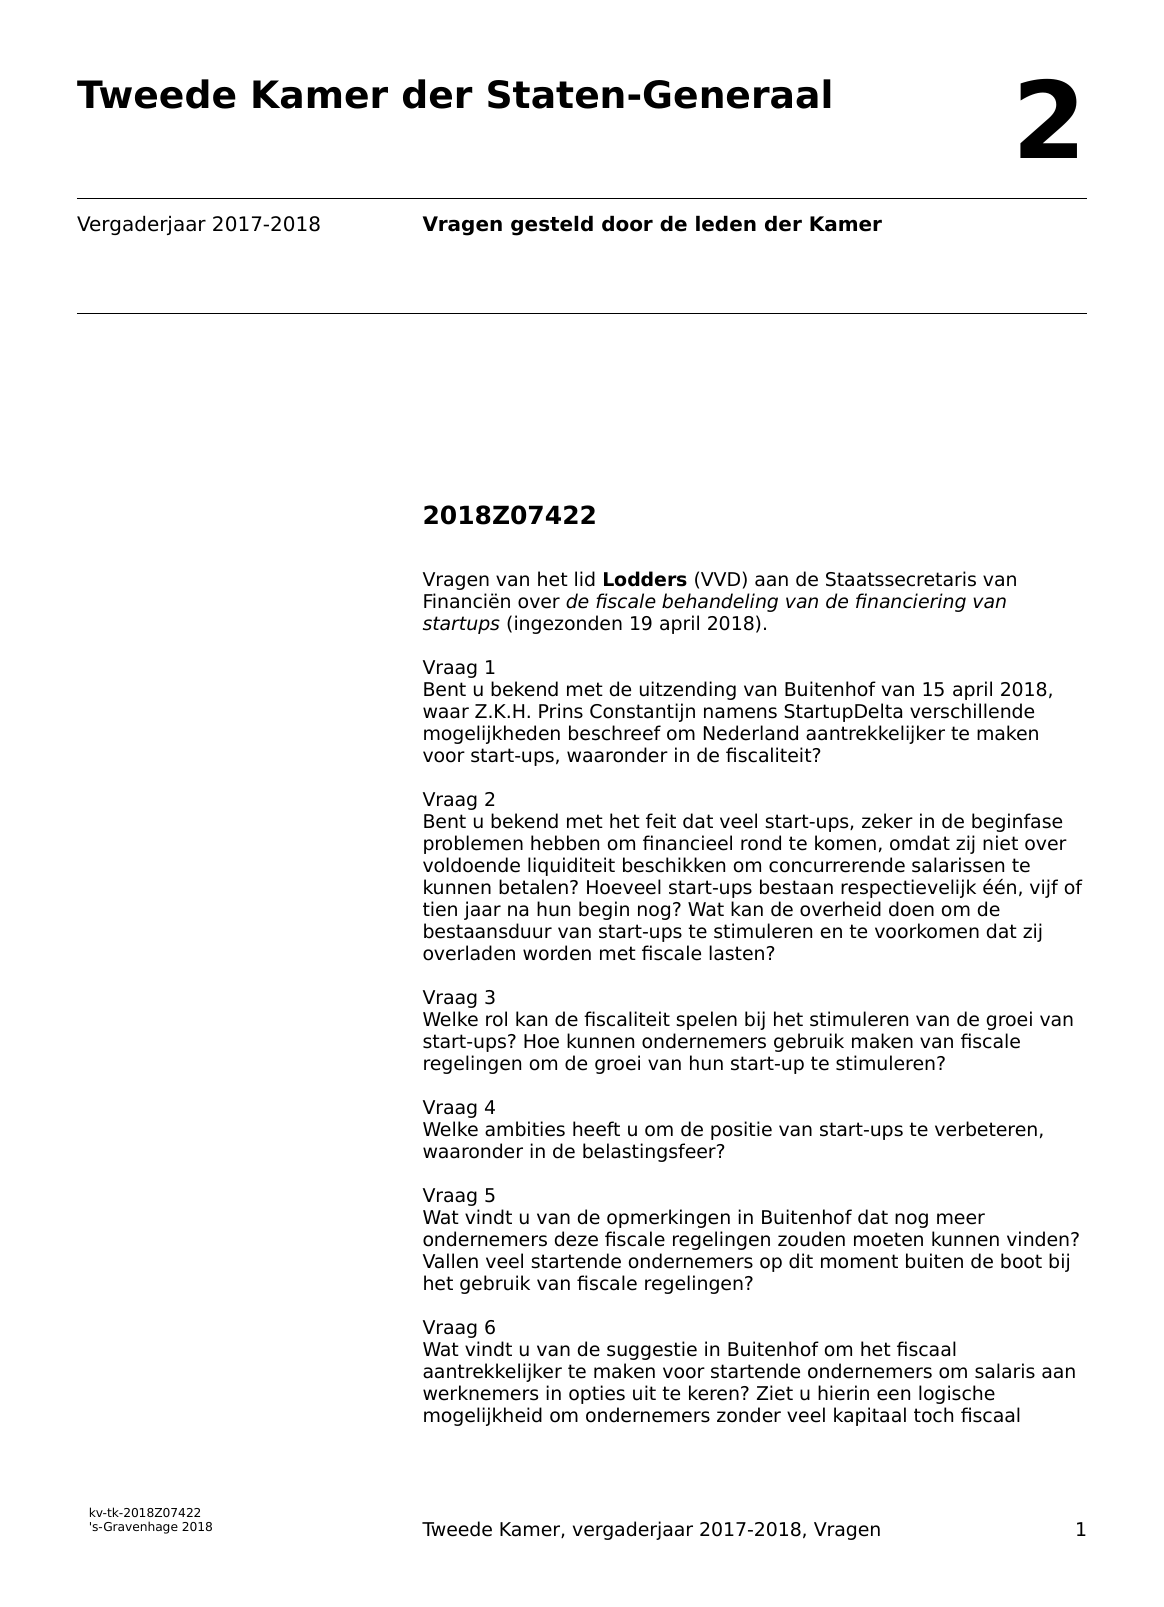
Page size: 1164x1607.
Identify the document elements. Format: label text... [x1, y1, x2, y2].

text kv-tk-2018Z07422 [88, 1506, 323, 1520]
text Vraag 5 [422, 1185, 1087, 1207]
text Vraag 2 [422, 789, 1087, 811]
text Wat vindt u van de opmerkingen in Buitenhof dat nog meer ondernemers deze fiscale regelingen zouden moeten kunnen vinden? Vallen veel startende ondernemers op dit moment buiten de boot bij het gebruik van fiscale regelingen? [422, 1207, 1087, 1295]
table_cell Vergaderjaar 2017-2018 [77, 199, 422, 313]
text 2018Z07422 [422, 501, 1087, 531]
text 's-Gravenhage 2018 [88, 1520, 323, 1534]
table_cell Vragen gesteld door de leden der Kamer [422, 199, 1087, 313]
text Vragen van het lid Lodders (VVD) aan de Staatssecretaris van Financiën over de fiscale behandeling van de financiering van startups (ingezonden 19 april 2018). [422, 569, 1087, 635]
text Vraag 4 [422, 1097, 1087, 1119]
text Vraag 1 [422, 657, 1087, 679]
text Welke rol kan de fiscaliteit spelen bij het stimuleren van de groei van start-ups? Hoe kunnen ondernemers gebruik maken van fiscale regelingen om de groei van hun start-up te stimuleren? [422, 1009, 1087, 1075]
text Bent u bekend met het feit dat veel start-ups, zeker in de beginfase problemen hebben om financieel rond te komen, omdat zij niet over voldoende liquiditeit beschikken om concurrerende salarissen te kunnen betalen? Hoeveel start-ups bestaan respectievelijk één, vijf of tien jaar na hun begin nog? Wat kan de overheid doen om de bestaansduur van start-ups te stimuleren en te voorkomen dat zij overladen worden met fiscale lasten? [422, 811, 1087, 965]
text Wat vindt u van de suggestie in Buitenhof om het fiscaal aantrekkelijker te maken voor startende ondernemers om salaris aan werknemers in opties uit te keren? Ziet u hierin een logische mogelijkheid om ondernemers zonder veel kapitaal toch fiscaal [422, 1339, 1087, 1427]
text Welke ambities heeft u om de positie van start-ups te verbeteren, waaronder in de belastingsfeer? [422, 1119, 1087, 1163]
table_header 2 [886, 59, 1087, 198]
text Vraag 6 [422, 1317, 1087, 1339]
table_header Tweede Kamer der Staten-Generaal [77, 59, 886, 198]
text Vraag 3 [422, 987, 1087, 1009]
text Bent u bekend met de uitzending van Buitenhof van 15 april 2018, waar Z.K.H. Prins Constantijn namens StartupDelta verschillende mogelijkheden beschreef om Nederland aantrekkelijker te maken voor start-ups, waaronder in de fiscaliteit? [422, 679, 1087, 767]
